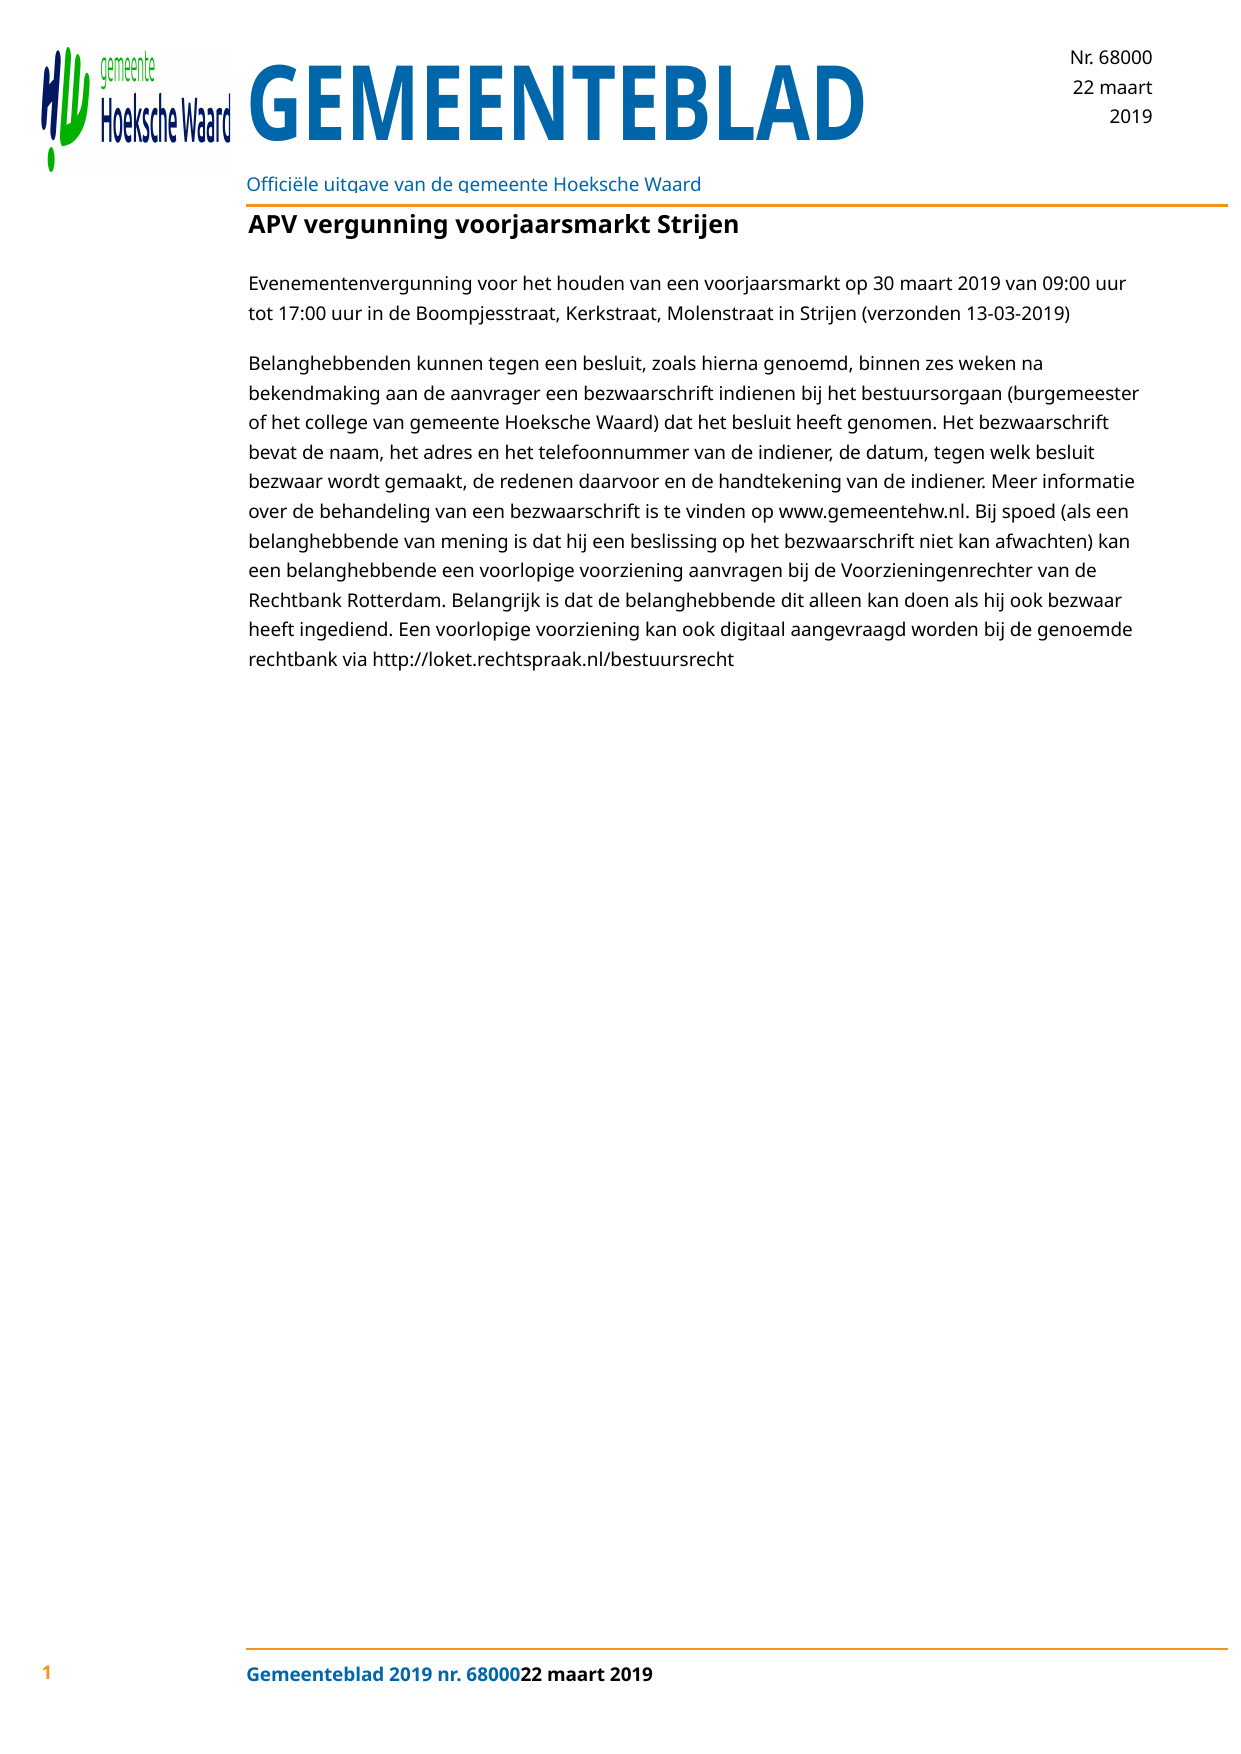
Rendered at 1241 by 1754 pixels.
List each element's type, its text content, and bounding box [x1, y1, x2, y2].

picture [41, 47, 231, 172]
text APV vergunning voorjaarsmarkt Strijen [248, 207, 1152, 241]
text Belanghebbenden kunnen tegen een besluit, zoals hierna genoemd, binnen zes weken na bekendmaking aan de aanvrager een bezwaarschrift indienen bij het bestuursorgaan (burgemeester of het college van gemeente Hoeksche Waard) dat het besluit heeft genomen. Het bezwaarschrift bevat de naam, het adres en het telefoonnummer van de indiener, de datum, tegen welk besluit bezwaar wordt gemaakt, de redenen daarvoor en de handtekening van de indiener. Meer informatie over de behandeling van een bezwaarschrift is te vinden op www.gemeentehw.nl. Bij spoed (als een belanghebbende van mening is dat hij een beslissing op het bezwaarschrift niet kan afwachten) kan een belanghebbende een voorlopige voorziening aanvragen bij de Voorzieningenrechter van de Rechtbank Rotterdam. Belangrijk is dat de belanghebbende dit alleen kan doen als hij ook bezwaar heeft ingediend. Een voorlopige voorziening kan ook digitaal aangevraagd worden bij de genoemde rechtbank via http://loket.rechtspraak.nl/bestuursrecht [248, 350, 1152, 672]
text Evenementenvergunning voor het houden van een voorjaarsmarkt op 30 maart 2019 van 09:00 uur tot 17:00 uur in de Boompjesstraat, Kerkstraat, Molenstraat in Strijen (verzonden 13-03-2019) [248, 270, 1152, 326]
